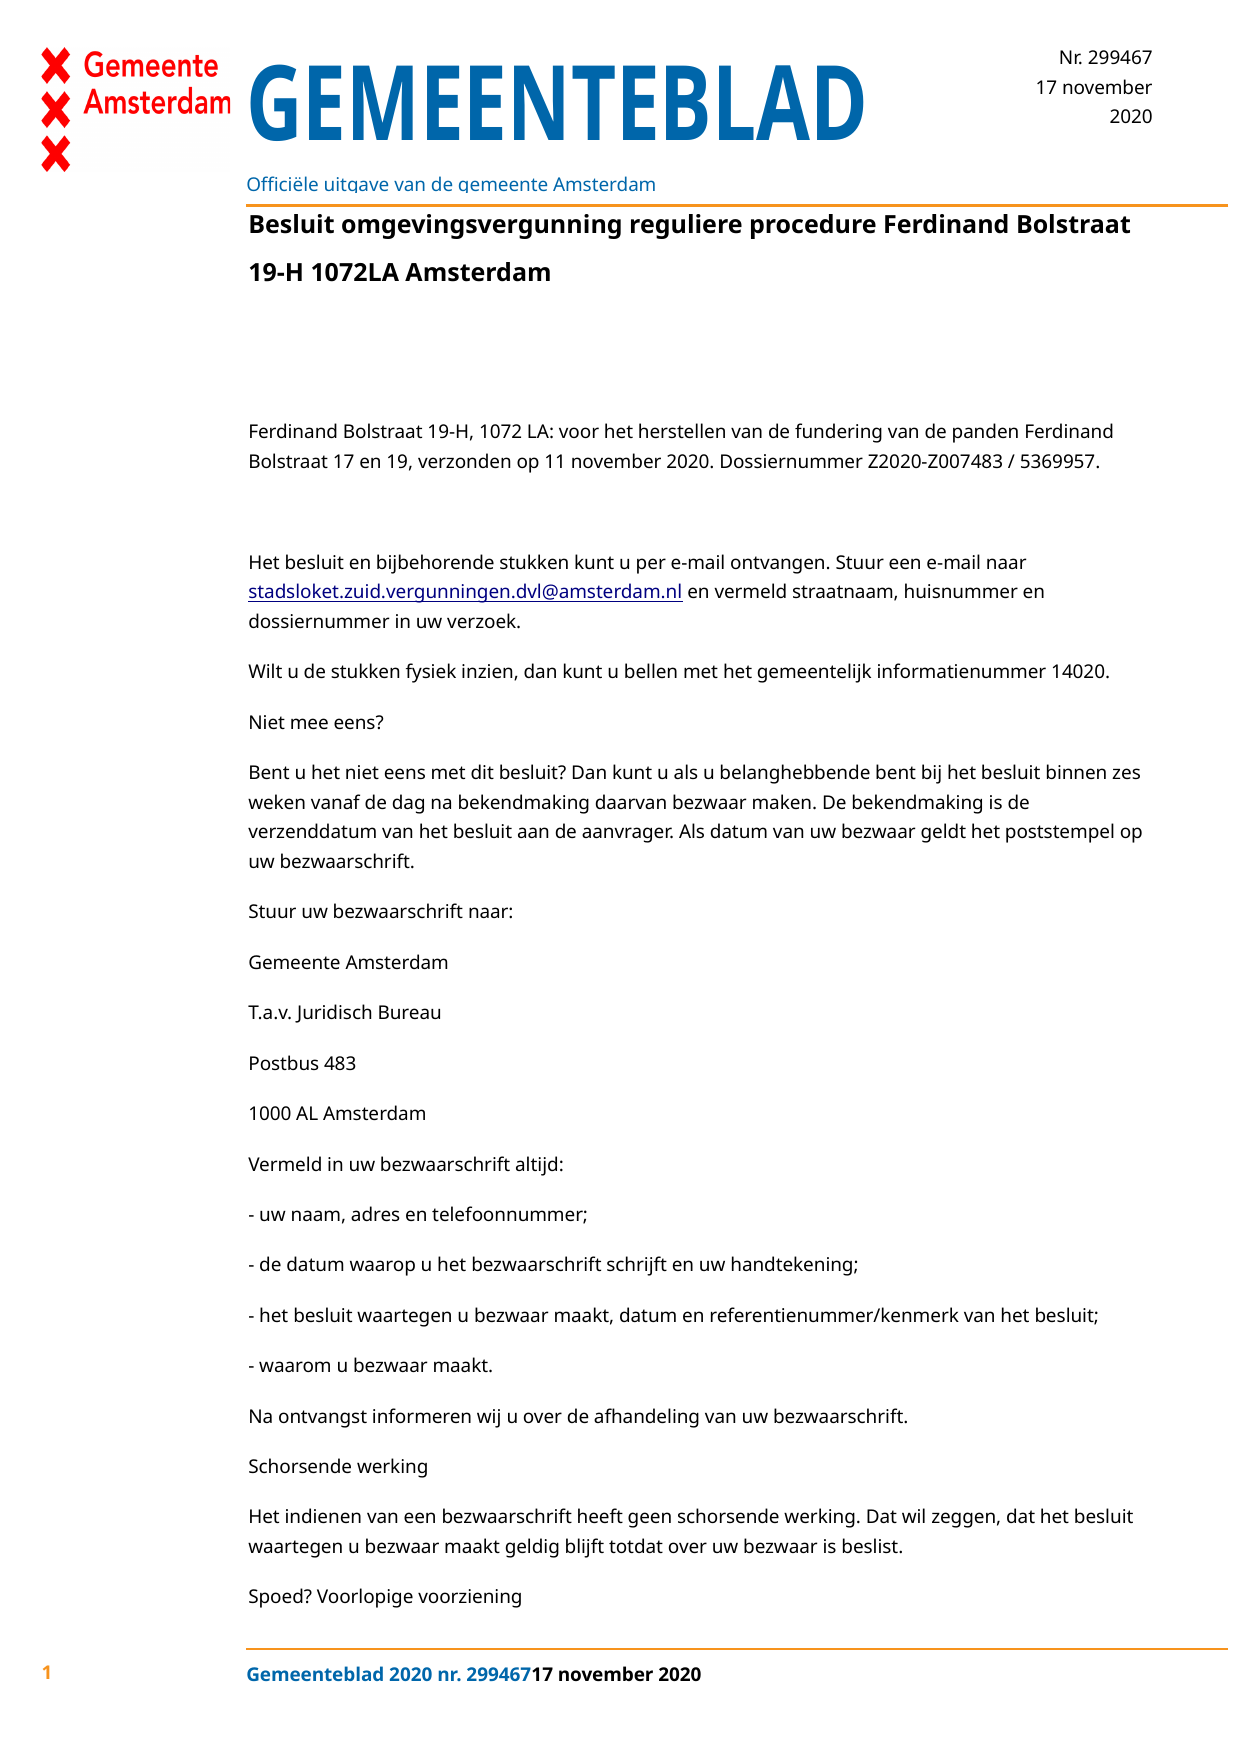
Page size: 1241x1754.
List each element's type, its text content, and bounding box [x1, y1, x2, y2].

text 1000 AL Amsterdam [248, 1100, 1152, 1126]
text - uw naam, adres en telefoonnummer; [248, 1201, 1152, 1227]
text Stuur uw bezwaarschrift naar: [248, 899, 1152, 924]
text Besluit omgevingsvergunning reguliere procedure Ferdinand Bolstraat 19-H 1072LA Amsterdam [248, 207, 1152, 288]
text Het besluit en bijbehorende stukken kunt u per e-mail ontvangen. Stuur een e-mail naar stadsloket.zuid.vergunningen.dvl@amsterdam.nl en vermeld straatnaam, huisnummer en dossiernummer in uw verzoek. [248, 549, 1152, 634]
picture [41, 47, 231, 172]
text Postbus 483 [248, 1050, 1152, 1076]
text Schorsende werking [248, 1453, 1152, 1479]
text Niet mee eens? [248, 709, 1152, 735]
text Ferdinand Bolstraat 19-H, 1072 LA: voor het herstellen van de fundering van de panden Ferdinand Bolstraat 17 en 19, verzonden op 11 november 2020. Dossiernummer Z2020-Z007483 / 5369957. [248, 419, 1152, 474]
text Wilt u de stukken fysiek inzien, dan kunt u bellen met het gemeentelijk informatienummer 14020. [248, 659, 1152, 684]
text - het besluit waartegen u bezwaar maakt, datum en referentienummer/kenmerk van het besluit; [248, 1302, 1152, 1328]
text T.a.v. Juridisch Bureau [248, 999, 1152, 1025]
text Vermeld in uw bezwaarschrift altijd: [248, 1151, 1152, 1177]
text - waarom u bezwaar maakt. [248, 1352, 1152, 1378]
text - de datum waarop u het bezwaarschrift schrijft en uw handtekening; [248, 1252, 1152, 1277]
text Na ontvangst informeren wij u over de afhandeling van uw bezwaarschrift. [248, 1403, 1152, 1429]
text Bent u het niet eens met dit besluit? Dan kunt u als u belanghebbende bent bij het besluit binnen zes weken vanaf de dag na bekendmaking daarvan bezwaar maken. De bekendmaking is de verzenddatum van het besluit aan de aanvrager. Als datum van uw bezwaar geldt het poststempel op uw bezwaarschrift. [248, 759, 1152, 874]
text Gemeente Amsterdam [248, 949, 1152, 975]
text Spoed? Voorlopige voorziening [248, 1584, 1152, 1609]
text Het indienen van een bezwaarschrift heeft geen schorsende werking. Dat wil zeggen, dat het besluit waartegen u bezwaar maakt geldig blijft totdat over uw bezwaar is beslist. [248, 1504, 1152, 1559]
